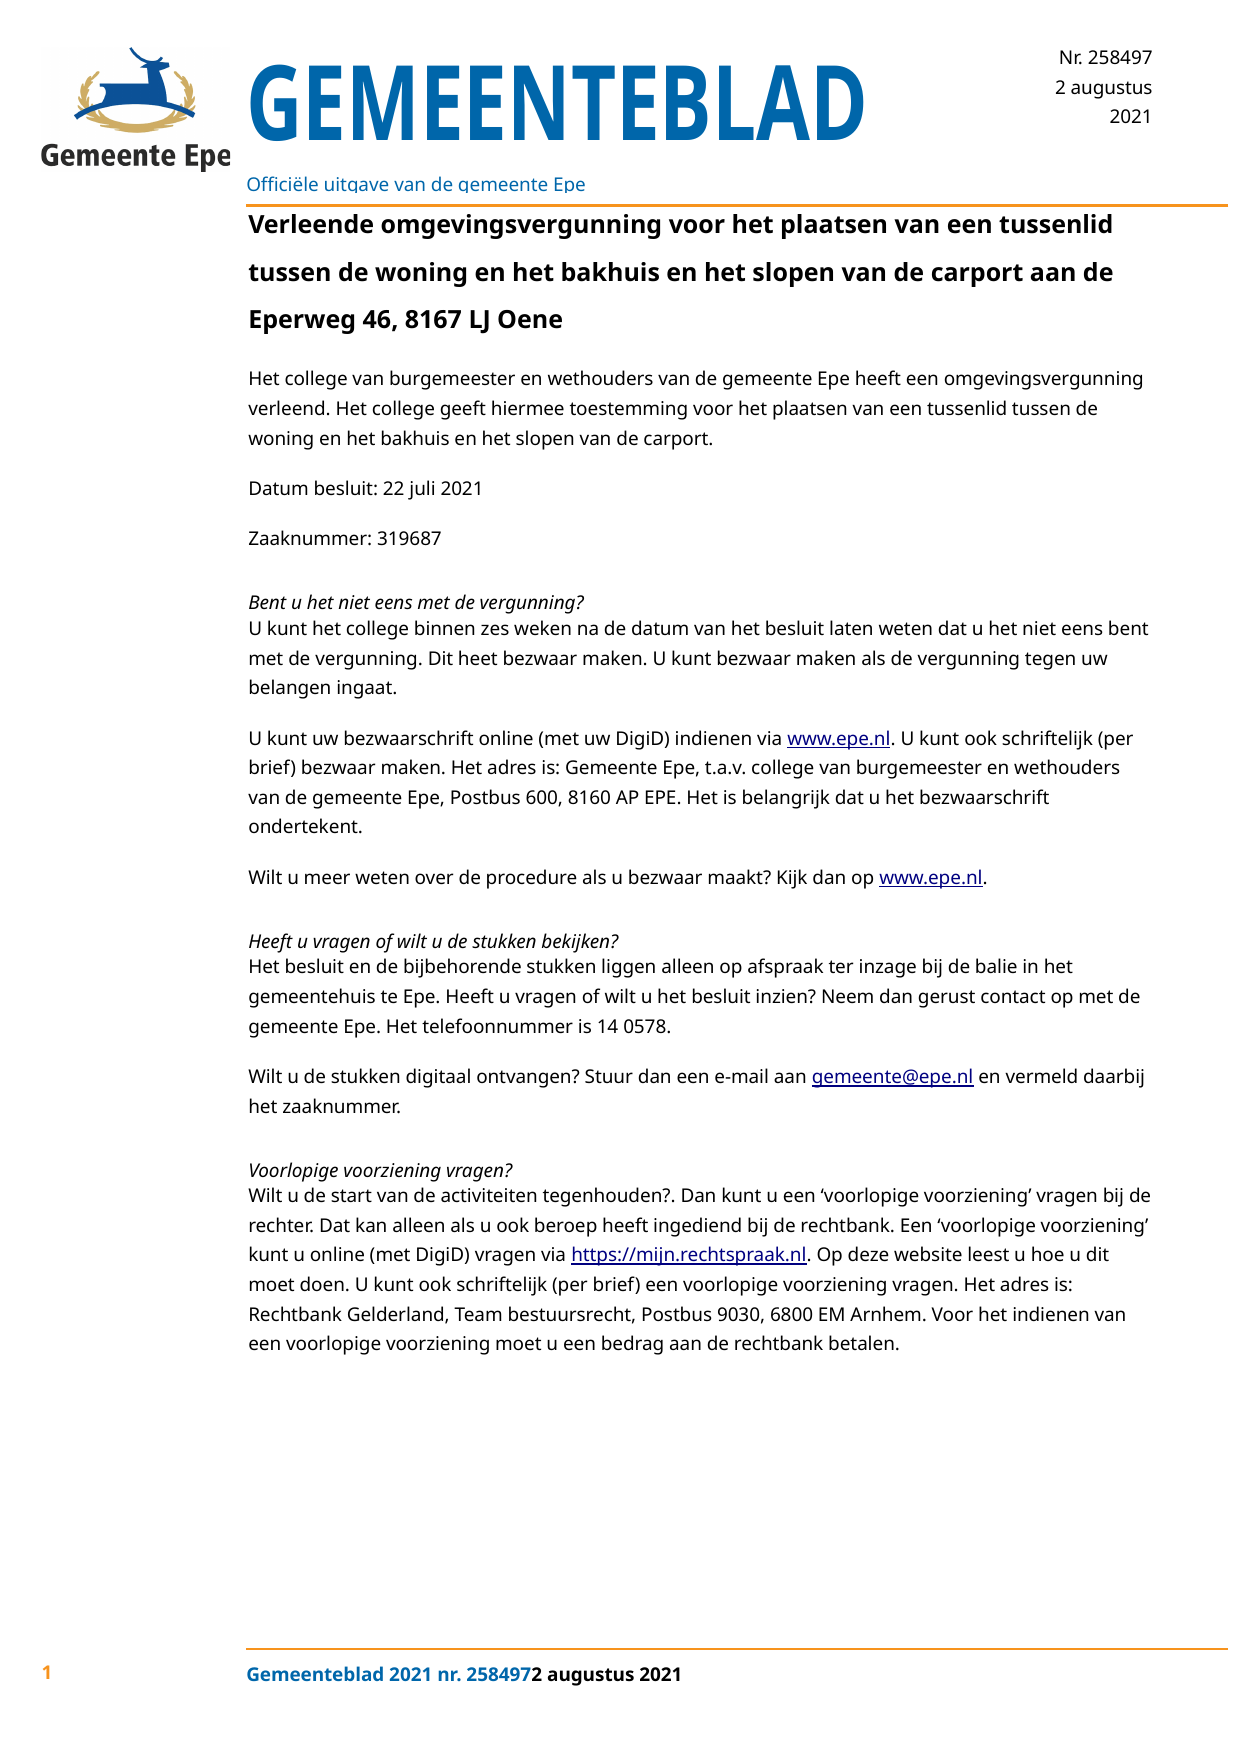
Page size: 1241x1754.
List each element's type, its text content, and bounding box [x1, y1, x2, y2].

text Voorlopige voorziening vragen? [248, 1157, 1152, 1182]
picture [41, 47, 231, 172]
text Wilt u de start van de activiteiten tegenhouden?. Dan kunt u een ‘voorlopige voorziening’ vragen bij de rechter. Dat kan alleen als u ook beroep heeft ingediend bij de rechtbank. Een ‘voorlopige voorziening’ kunt u online (met DigiD) vragen via https://mijn.rechtspraak.nl. Op deze website leest u hoe u dit moet doen. U kunt ook schriftelijk (per brief) een voorlopige voorziening vragen. Het adres is: Rechtbank Gelderland, Team bestuursrecht, Postbus 9030, 6800 EM Arnhem. Voor het indienen van een voorlopige voorziening moet u een bedrag aan de rechtbank betalen. [248, 1182, 1152, 1356]
text Wilt u meer weten over de procedure als u bezwaar maakt? Kijk dan op www.epe.nl. [248, 864, 1152, 890]
text Het college van burgemeester en wethouders van de gemeente Epe heeft een omgevingsvergunning verleend. Het college geeft hiermee toestemming voor het plaatsen van een tussenlid tussen de woning en het bakhuis en het slopen van de carport. [248, 366, 1152, 450]
text Het besluit en de bijbehorende stukken liggen alleen op afspraak ter inzage bij de balie in het gemeentehuis te Epe. Heeft u vragen of wilt u het besluit inzien? Neem dan gerust contact op met de gemeente Epe. Het telefoonnummer is 14 0578. [248, 954, 1152, 1038]
text U kunt het college binnen zes weken na de datum van het besluit laten weten dat u het niet eens bent met de vergunning. Dit heet bezwaar maken. U kunt bezwaar maken als de vergunning tegen uw belangen ingaat. [248, 615, 1152, 700]
text U kunt uw bezwaarschrift online (met uw DigiD) indienen via www.epe.nl. U kunt ook schriftelijk (per brief) bezwaar maken. Het adres is: Gemeente Epe, t.a.v. college van burgemeester en wethouders van de gemeente Epe, Postbus 600, 8160 AP EPE. Het is belangrijk dat u het bezwaarschrift ondertekent. [248, 725, 1152, 839]
text Bent u het niet eens met de vergunning? [248, 589, 1152, 615]
text Heeft u vragen of wilt u de stukken bekijken? [248, 928, 1152, 954]
text Verleende omgevingsvergunning voor het plaatsen van een tussenlid tussen de woning en het bakhuis en het slopen van de carport aan de Eperweg 46, 8167 LJ Oene [248, 207, 1152, 336]
text Wilt u de stukken digitaal ontvangen? Stuur dan een e-mail aan gemeente@epe.nl en vermeld daarbij het zaaknummer. [248, 1063, 1152, 1118]
text Zaaknummer: 319687 [248, 526, 1152, 551]
text Datum besluit: 22 juli 2021 [248, 475, 1152, 501]
